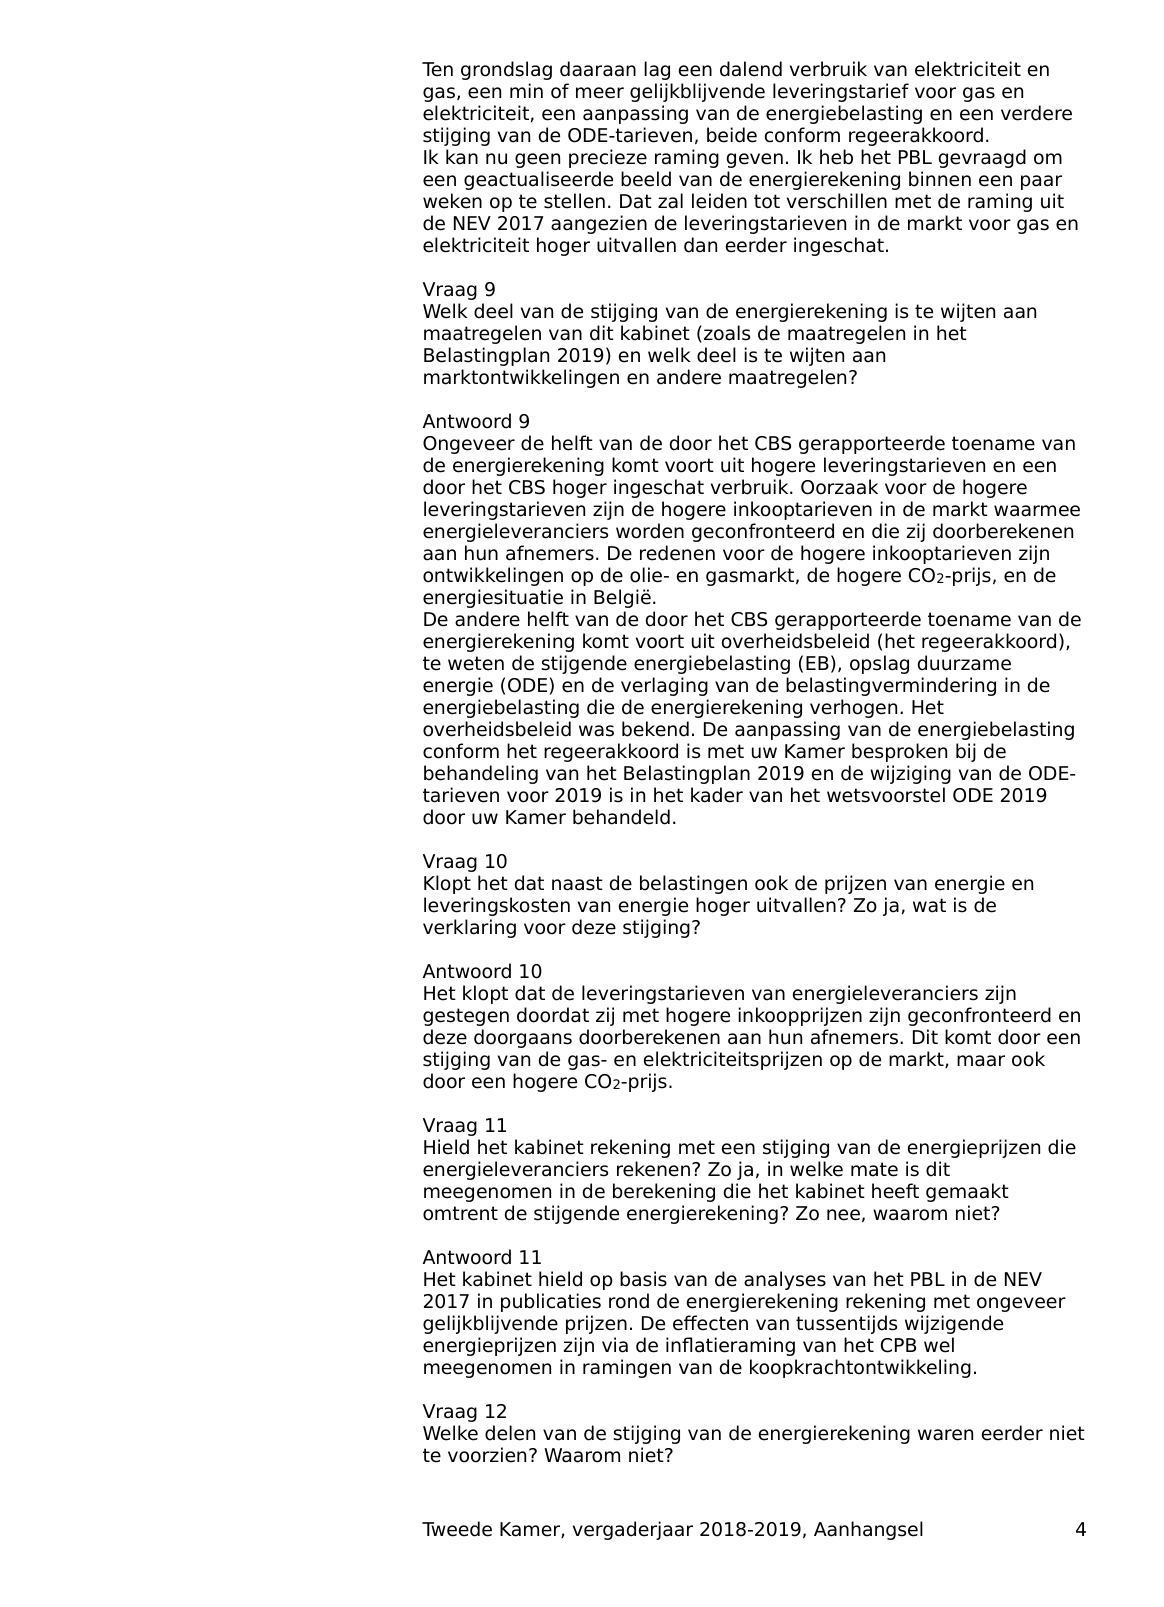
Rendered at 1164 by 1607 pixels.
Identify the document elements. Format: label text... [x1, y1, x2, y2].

text Het klopt dat de leveringstarieven van energieleveranciers zijn gestegen doordat zij met hogere inkoopprijzen zijn geconfronteerd en deze doorgaans doorberekenen aan hun afnemers. Dit komt door een stijging van de gas- en elektriciteitsprijzen op de markt, maar ook door een hogere CO2-prijs. [422, 983, 1087, 1093]
text Ongeveer de helft van de door het CBS gerapporteerde toename van de energierekening komt voort uit hogere leveringstarieven en een door het CBS hoger ingeschat verbruik. Oorzaak voor de hogere leveringstarieven zijn de hogere inkooptarieven in de markt waarmee energieleveranciers worden geconfronteerd en die zij doorberekenen aan hun afnemers. De redenen voor de hogere inkooptarieven zijn ontwikkelingen op de olie- en gasmarkt, de hogere CO2-prijs, en de energiesituatie in België. [422, 433, 1087, 609]
text Klopt het dat naast de belastingen ook de prijzen van energie en leveringskosten van energie hoger uitvallen? Zo ja, wat is de verklaring voor deze stijging? [422, 873, 1087, 939]
text Welke delen van de stijging van de energierekening waren eerder niet te voorzien? Waarom niet? [422, 1423, 1087, 1467]
text Ten grondslag daaraan lag een dalend verbruik van elektriciteit en gas, een min of meer gelijkblijvende leveringstarief voor gas en elektriciteit, een aanpassing van de energiebelasting en een verdere stijging van de ODE-tarieven, beide conform regeerakkoord. [422, 59, 1087, 147]
text Welk deel van de stijging van de energierekening is te wijten aan maatregelen van dit kabinet (zoals de maatregelen in het Belastingplan 2019) en welk deel is te wijten aan marktontwikkelingen en andere maatregelen? [422, 301, 1087, 389]
text Vraag 9 [422, 279, 1087, 301]
text Vraag 10 [422, 851, 1087, 873]
text Ik kan nu geen precieze raming geven. Ik heb het PBL gevraagd om een geactualiseerde beeld van de energierekening binnen een paar weken op te stellen. Dat zal leiden tot verschillen met de raming uit de NEV 2017 aangezien de leveringstarieven in de markt voor gas en elektriciteit hoger uitvallen dan eerder ingeschat. [422, 147, 1087, 257]
text Vraag 12 [422, 1401, 1087, 1423]
text Antwoord 10 [422, 961, 1087, 983]
text De andere helft van de door het CBS gerapporteerde toename van de energierekening komt voort uit overheidsbeleid (het regeerakkoord), te weten de stijgende energiebelasting (EB), opslag duurzame energie (ODE) en de verlaging van de belastingvermindering in de energiebelasting die de energierekening verhogen. Het overheidsbeleid was bekend. De aanpassing van de energiebelasting conform het regeerakkoord is met uw Kamer besproken bij de behandeling van het Belastingplan 2019 en de wijziging van de ODE-tarieven voor 2019 is in het kader van het wetsvoorstel ODE 2019 door uw Kamer behandeld. [422, 609, 1087, 829]
text Antwoord 9 [422, 411, 1087, 433]
text Hield het kabinet rekening met een stijging van de energieprijzen die energieleveranciers rekenen? Zo ja, in welke mate is dit meegenomen in de berekening die het kabinet heeft gemaakt omtrent de stijgende energierekening? Zo nee, waarom niet? [422, 1137, 1087, 1225]
text Vraag 11 [422, 1115, 1087, 1137]
text Het kabinet hield op basis van de analyses van het PBL in de NEV 2017 in publicaties rond de energierekening rekening met ongeveer gelijkblijvende prijzen. De effecten van tussentijds wijzigende energieprijzen zijn via de inflatieraming van het CPB wel meegenomen in ramingen van de koopkrachtontwikkeling. [422, 1269, 1087, 1379]
text Antwoord 11 [422, 1247, 1087, 1269]
